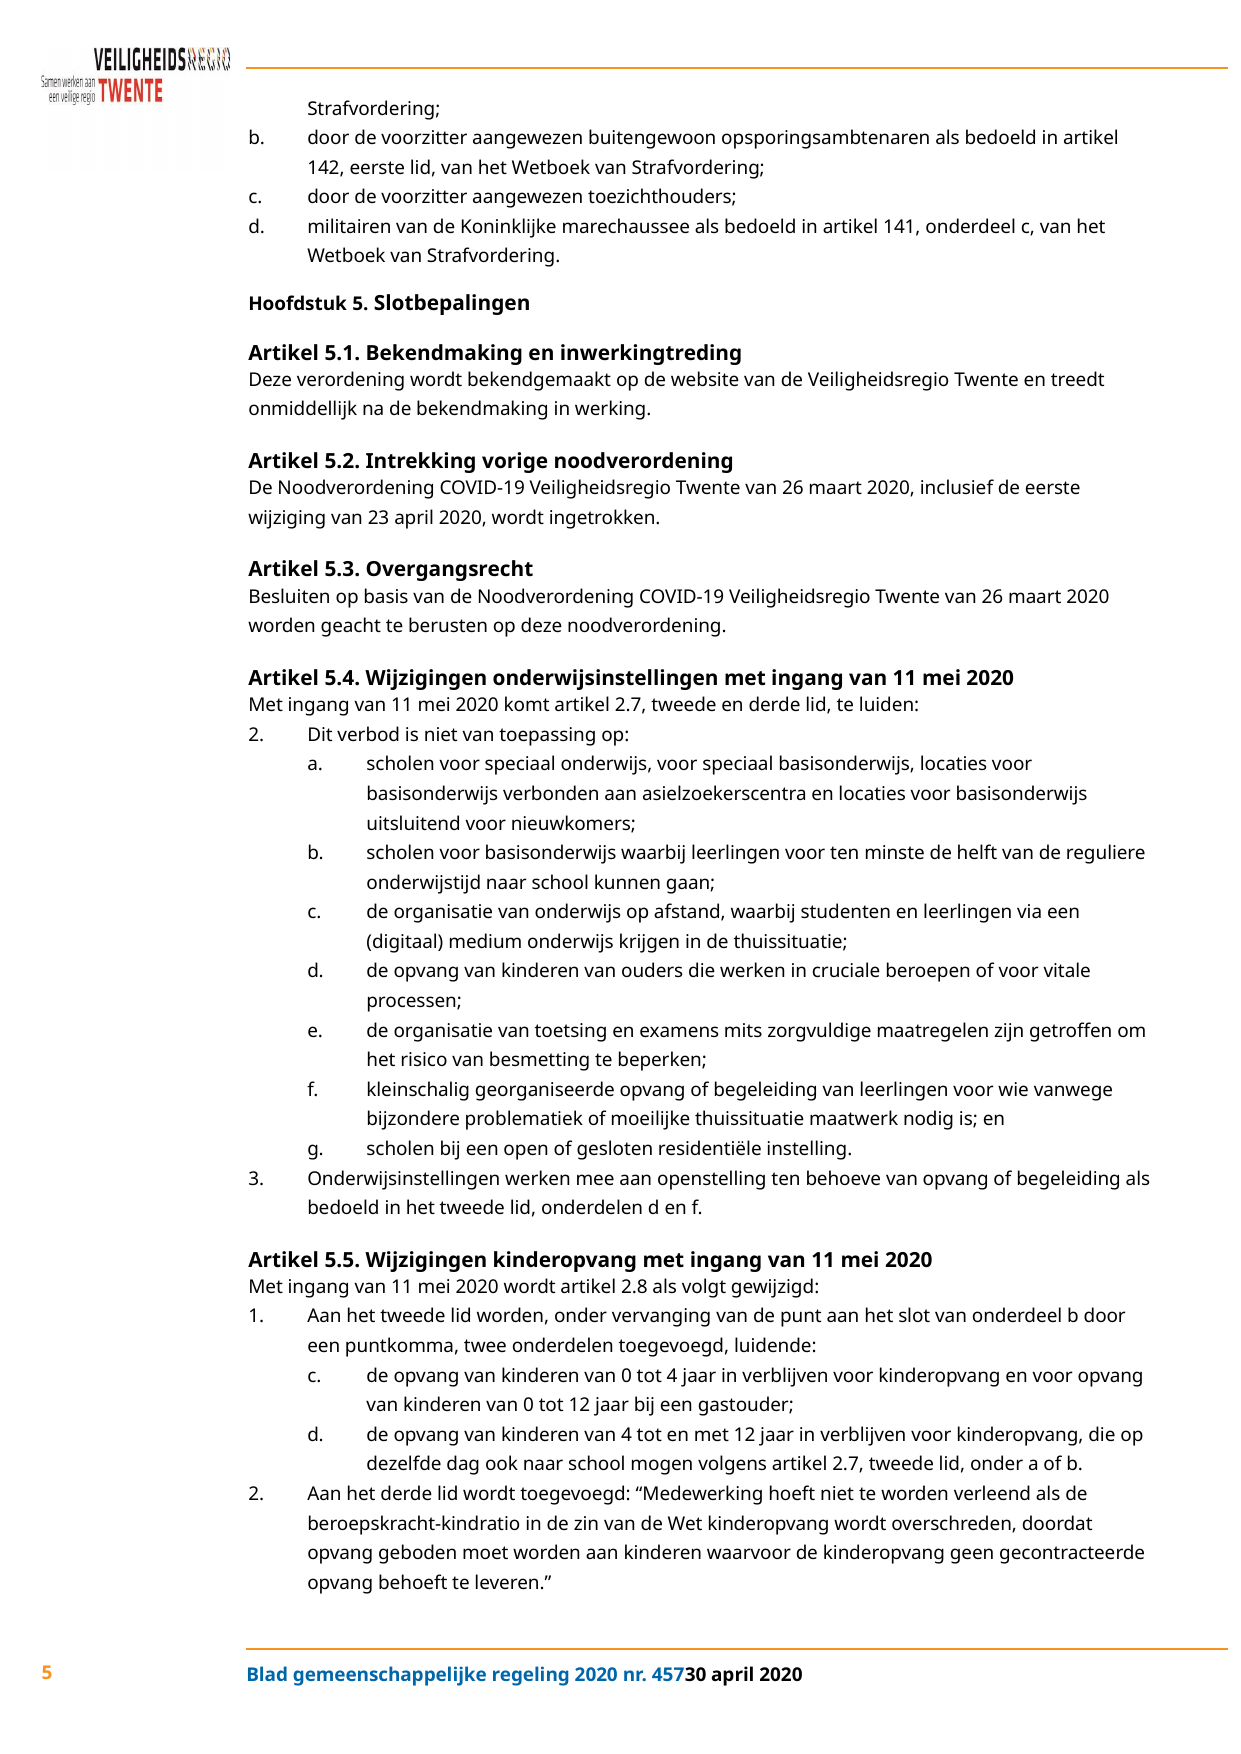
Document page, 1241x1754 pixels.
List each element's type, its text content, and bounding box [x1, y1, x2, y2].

list Dit verbod is niet van toepassing op: [248, 721, 1152, 747]
list door de voorzitter aangewezen toezichthouders; [248, 183, 1152, 209]
list Aan het derde lid wordt toegevoegd: “Medewerking hoeft niet te worden verleend als de beroepskracht-kindratio in de zin van de Wet kinderopvang wordt overschreden, doordat opvang geboden moet worden aan kinderen waarvoor de kinderopvang geen gecontracteerde opvang behoeft te leveren.” [248, 1480, 1152, 1595]
text Artikel 5.4. Wijzigingen onderwijsinstellingen met ingang van 11 mei 2020 [248, 663, 1152, 691]
text Artikel 5.5. Wijzigingen kinderopvang met ingang van 11 mei 2020 [248, 1245, 1152, 1273]
list scholen voor speciaal onderwijs, voor speciaal basisonderwijs, locaties voor basisonderwijs verbonden aan asielzoekerscentra en locaties voor basisonderwijs uitsluitend voor nieuwkomers; [307, 751, 1152, 835]
list de opvang van kinderen van ouders die werken in cruciale beroepen of voor vitale processen; [307, 958, 1152, 1013]
list de opvang van kinderen van 4 tot en met 12 jaar in verblijven voor kinderopvang, die op dezelfde dag ook naar school mogen volgens artikel 2.7, tweede lid, onder a of b. [307, 1421, 1152, 1476]
list kleinschalig georganiseerde opvang of begeleiding van leerlingen voor wie vanwege bijzondere problematiek of moeilijke thuissituatie maatwerk nodig is; en [307, 1076, 1152, 1131]
list de opvang van kinderen van 0 tot 4 jaar in verblijven voor kinderopvang en voor opvang van kinderen van 0 tot 12 jaar bij een gastouder; [307, 1362, 1152, 1417]
list de organisatie van onderwijs op afstand, waarbij studenten en leerlingen via een (digitaal) medium onderwijs krijgen in de thuissituatie; [307, 898, 1152, 954]
text Besluiten op basis van de Noodverordening COVID-19 Veiligheidsregio Twente van 26 maart 2020 worden geacht te berusten op deze noodverordening. [248, 583, 1152, 638]
text Met ingang van 11 mei 2020 wordt artikel 2.8 als volgt gewijzigd: [248, 1273, 1152, 1299]
list door de voorzitter aangewezen buitengewoon opsporingsambtenaren als bedoeld in artikel 142, eerste lid, van het Wetboek van Strafvordering; [248, 124, 1152, 180]
text Deze verordening wordt bekendgemaakt op de website van de Veiligheidsregio Twente en treedt onmiddellijk na de bekendmaking in werking. [248, 366, 1152, 421]
list Onderwijsinstellingen werken mee aan openstelling ten behoeve van opvang of begeleiding als bedoeld in het tweede lid, onderdelen d en f. [248, 1165, 1152, 1220]
list de organisatie van toetsing en examens mits zorgvuldige maatregelen zijn getroffen om het risico van besmetting te beperken; [307, 1017, 1152, 1072]
text De Noodverordening COVID-19 Veiligheidsregio Twente van 26 maart 2020, inclusief de eerste wijziging van 23 april 2020, wordt ingetrokken. [248, 474, 1152, 530]
text Artikel 5.3. Overgangsrecht [248, 554, 1152, 583]
text Hoofdstuk 5. Slotbepalingen [248, 288, 1152, 317]
list militairen van de Koninklijke marechaussee als bedoeld in artikel 141, onderdeel c, van het Wetboek van Strafvordering. [248, 213, 1152, 268]
list Strafvordering; [248, 95, 1152, 121]
list scholen voor basisonderwijs waarbij leerlingen voor ten minste de helft van de reguliere onderwijstijd naar school kunnen gaan; [307, 839, 1152, 894]
list Aan het tweede lid worden, onder vervanging van de punt aan het slot van onderdeel b door een puntkomma, twee onderdelen toegevoegd, luidende: [248, 1303, 1152, 1358]
list scholen bij een open of gesloten residentiële instelling. [307, 1135, 1152, 1161]
picture [41, 47, 231, 172]
text Artikel 5.1. Bekendmaking en inwerkingtreding [248, 338, 1152, 366]
text Artikel 5.2. Intrekking vorige noodverordening [248, 446, 1152, 474]
text Met ingang van 11 mei 2020 komt artikel 2.7, tweede en derde lid, te luiden: [248, 691, 1152, 717]
